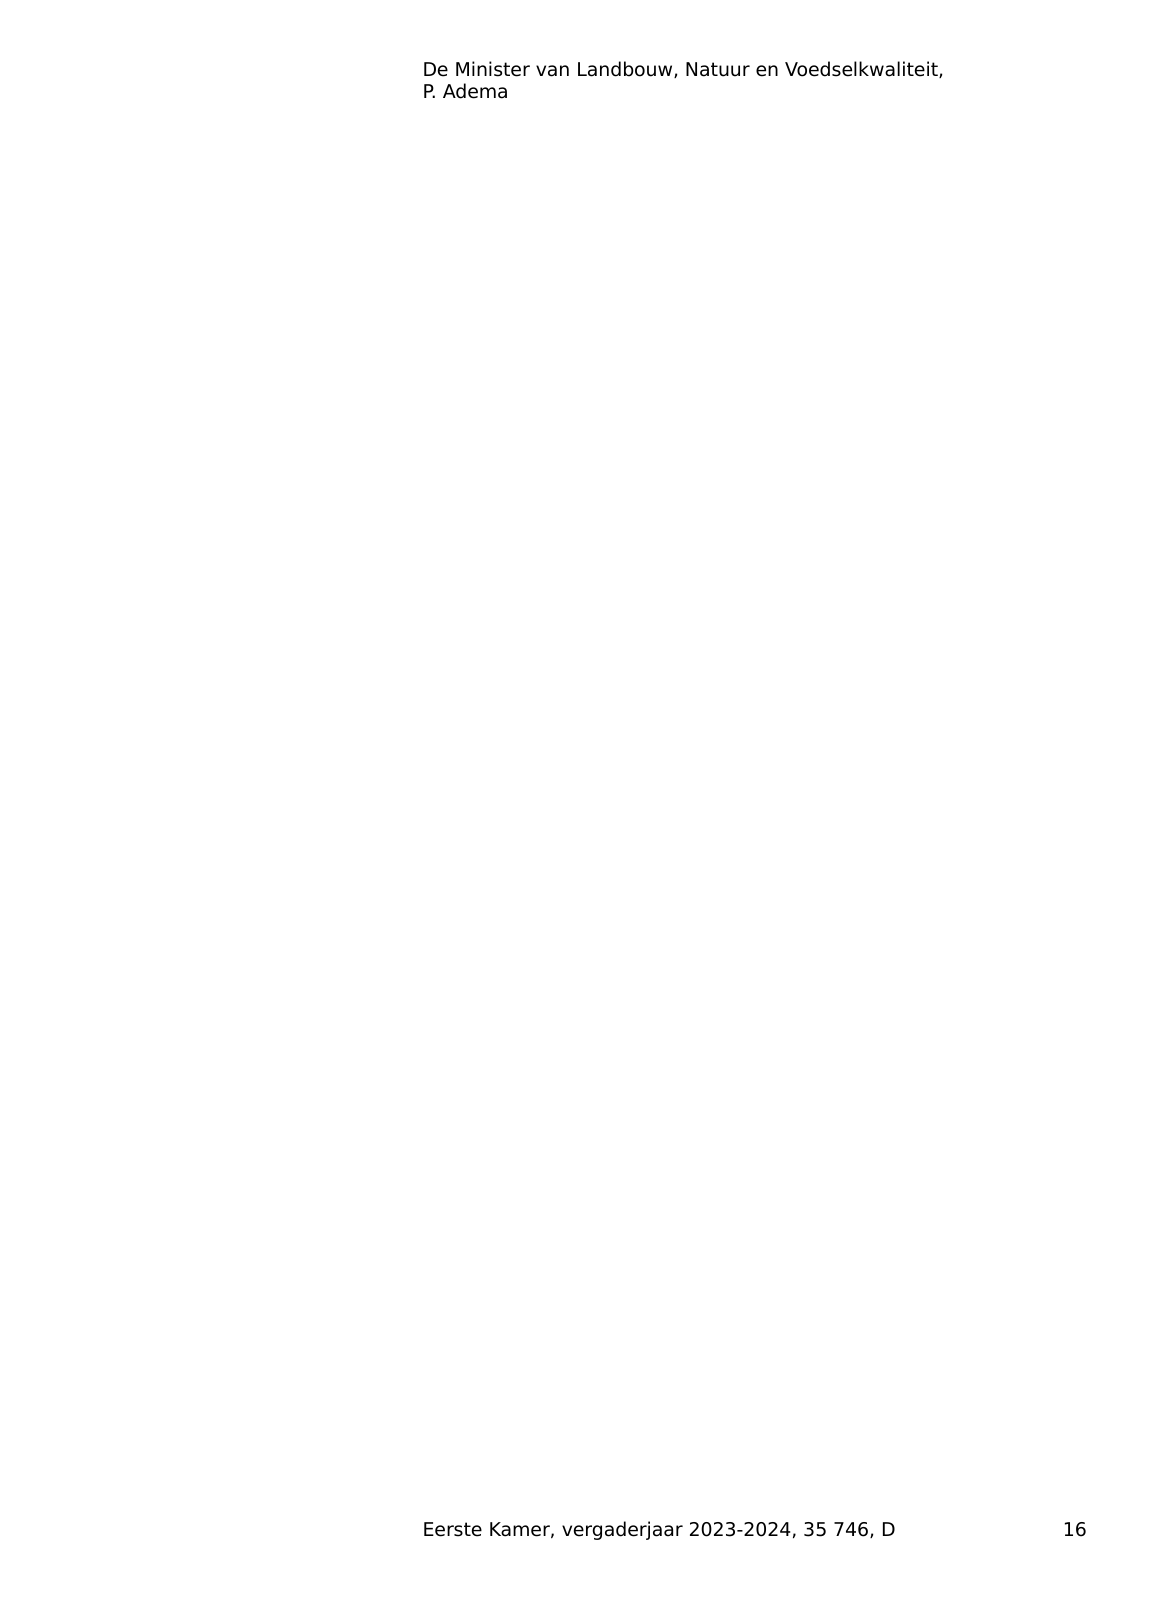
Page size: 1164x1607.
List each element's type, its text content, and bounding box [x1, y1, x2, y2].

text De Minister van Landbouw, Natuur en Voedselkwaliteit, P. Adema [422, 59, 1087, 103]
